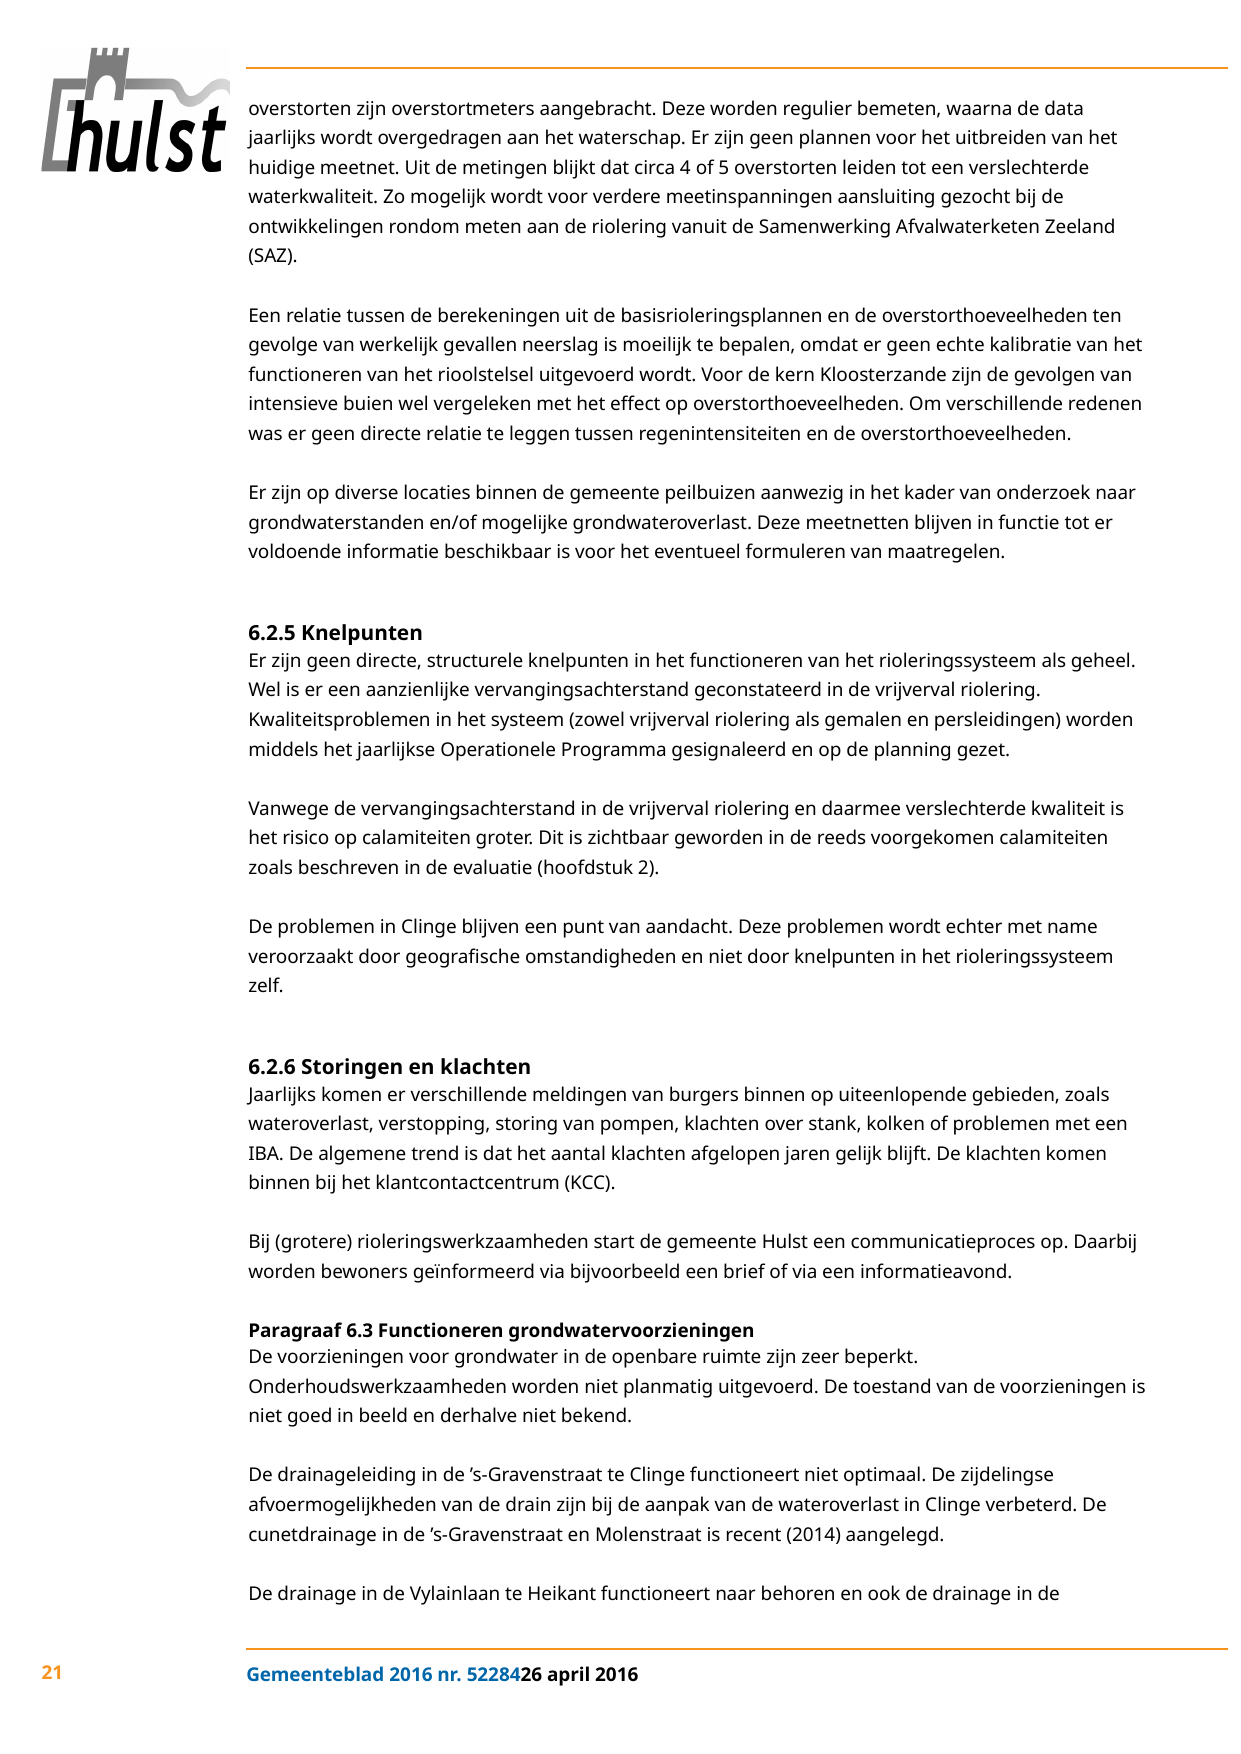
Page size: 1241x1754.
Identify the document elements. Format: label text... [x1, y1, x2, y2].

text 6.2.6 Storingen en klachten [248, 1052, 1152, 1081]
text Paragraaf 6.3 Functioneren grondwatervoorzieningen [248, 1317, 1152, 1343]
text De drainage in de Vylainlaan te Heikant functioneert naar behoren en ook de drainage in de [248, 1580, 1152, 1606]
text Een relatie tussen de berekeningen uit de basisrioleringsplannen en de overstorthoeveelheden ten gevolge van werkelijk gevallen neerslag is moeilijk te bepalen, omdat er geen echte kalibratie van het functioneren van het rioolstelsel uitgevoerd wordt. Voor de kern Kloosterzande zijn de gevolgen van intensieve buien wel vergeleken met het effect op overstorthoeveelheden. Om verschillende redenen was er geen directe relatie te leggen tussen regenintensiteiten en de overstorthoeveelheden. [248, 302, 1152, 446]
text Vanwege de vervangingsachterstand in de vrijverval riolering en daarmee verslechterde kwaliteit is het risico op calamiteiten groter. Dit is zichtbaar geworden in de reeds voorgekomen calamiteiten zoals beschreven in de evaluatie (hoofdstuk 2). [248, 795, 1152, 880]
text Er zijn geen directe, structurele knelpunten in het functioneren van het rioleringssysteem als geheel. Wel is er een aanzienlijke vervangingsachterstand geconstateerd in de vrijverval riolering. Kwaliteitsproblemen in het systeem (zowel vrijverval riolering als gemalen en persleidingen) worden middels het jaarlijkse Operationele Programma gesignaleerd en op de planning gezet. [248, 647, 1152, 761]
text Jaarlijks komen er verschillende meldingen van burgers binnen op uiteenlopende gebieden, zoals wateroverlast, verstopping, storing van pompen, klachten over stank, kolken of problemen met een IBA. De algemene trend is dat het aantal klachten afgelopen jaren gelijk blijft. De klachten komen binnen bij het klantcontactcentrum (KCC). [248, 1081, 1152, 1195]
text overstorten zijn overstortmeters aangebracht. Deze worden regulier bemeten, waarna de data jaarlijks wordt overgedragen aan het waterschap. Er zijn geen plannen voor het uitbreiden van het huidige meetnet. Uit de metingen blijkt dat circa 4 of 5 overstorten leiden tot een verslechterde waterkwaliteit. Zo mogelijk wordt voor verdere meetinspanningen aansluiting gezocht bij de ontwikkelingen rondom meten aan de riolering vanuit de Samenwerking Afvalwaterketen Zeeland (SAZ). [248, 95, 1152, 268]
picture [41, 47, 231, 172]
text 6.2.5 Knelpunten [248, 618, 1152, 647]
text De voorzieningen voor grondwater in de openbare ruimte zijn zeer beperkt. Onderhoudswerkzaamheden worden niet planmatig uitgevoerd. De toestand van de voorzieningen is niet goed in beeld en derhalve niet bekend. [248, 1343, 1152, 1428]
text Bij (grotere) rioleringswerkzaamheden start de gemeente Hulst een communicatieproces op. Daarbij worden bewoners geïnformeerd via bijvoorbeeld een brief of via een informatieavond. [248, 1229, 1152, 1284]
text De problemen in Clinge blijven een punt van aandacht. Deze problemen wordt echter met name veroorzaakt door geografische omstandigheden en niet door knelpunten in het rioleringssysteem zelf. [248, 913, 1152, 998]
text Er zijn op diverse locaties binnen de gemeente peilbuizen aanwezig in het kader van onderzoek naar grondwaterstanden en/of mogelijke grondwateroverlast. Deze meetnetten blijven in functie tot er voldoende informatie beschikbaar is voor het eventueel formuleren van maatregelen. [248, 479, 1152, 564]
text De drainageleiding in de ’s-Gravenstraat te Clinge functioneert niet optimaal. De zijdelingse afvoermogelijkheden van de drain zijn bij de aanpak van de wateroverlast in Clinge verbeterd. De cunetdrainage in de ’s-Gravenstraat en Molenstraat is recent (2014) aangelegd. [248, 1462, 1152, 1546]
